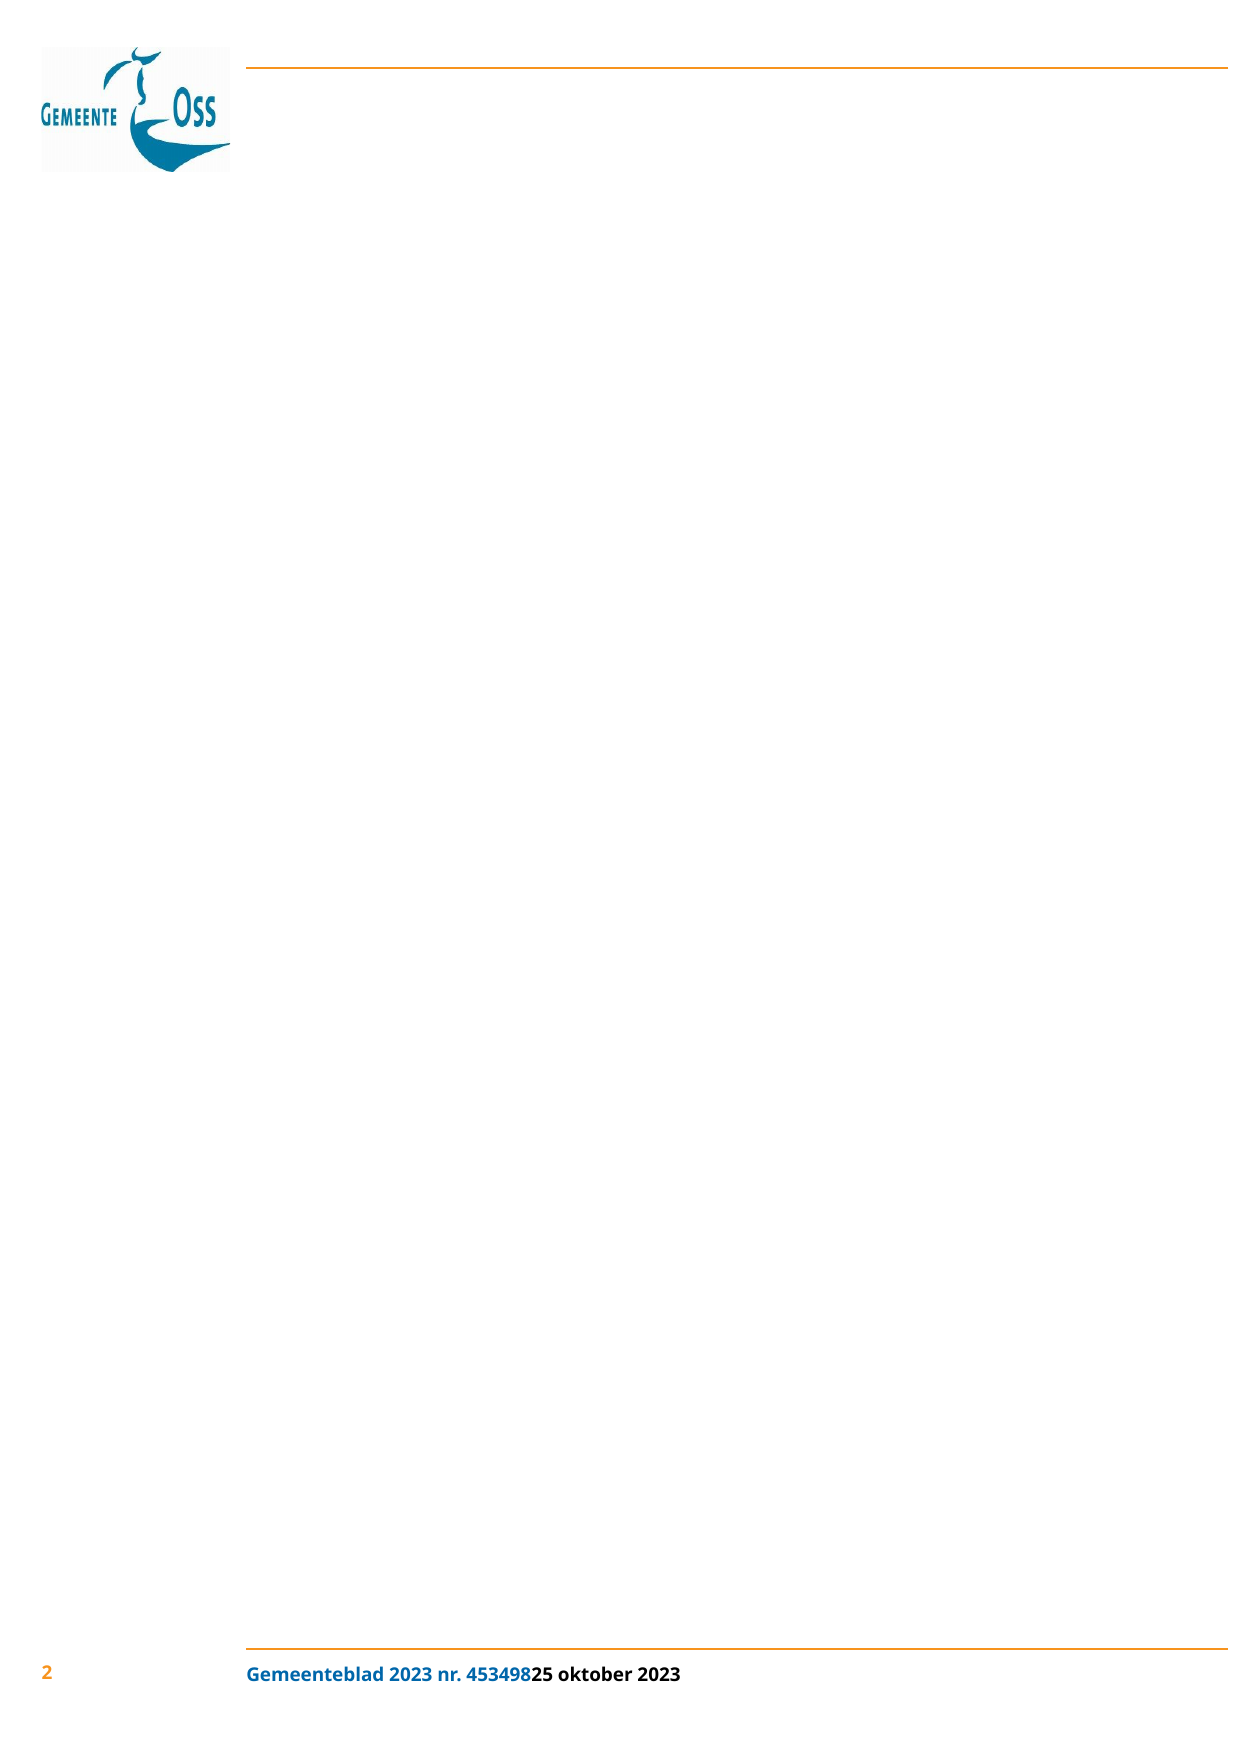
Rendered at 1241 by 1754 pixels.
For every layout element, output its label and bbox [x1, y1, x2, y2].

picture [41, 47, 231, 172]
